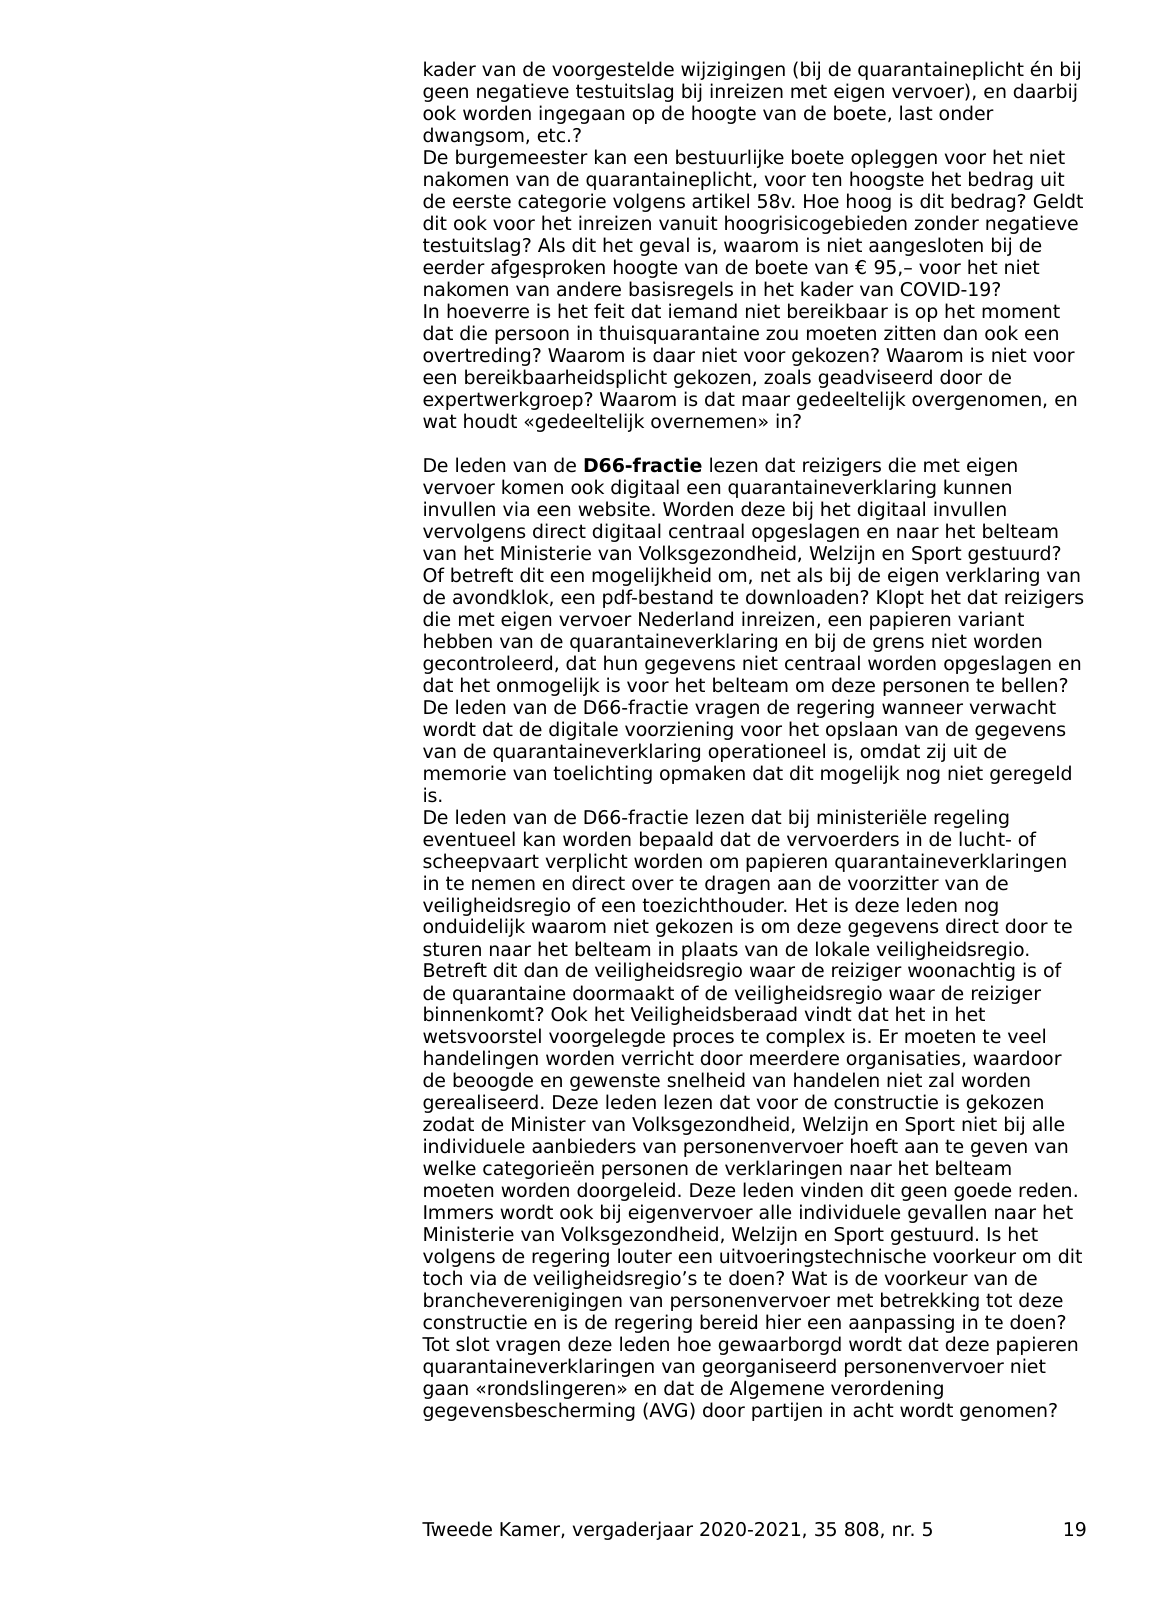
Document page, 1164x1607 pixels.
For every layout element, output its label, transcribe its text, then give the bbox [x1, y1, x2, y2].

text De burgemeester kan een bestuurlijke boete opleggen voor het niet nakomen van de quarantaineplicht, voor ten hoogste het bedrag uit de eerste categorie volgens artikel 58v. Hoe hoog is dit bedrag? Geldt dit ook voor het inreizen vanuit hoogrisicogebieden zonder negatieve testuitslag? Als dit het geval is, waarom is niet aangesloten bij de eerder afgesproken hoogte van de boete van € 95,– voor het niet nakomen van andere basisregels in het kader van COVID-19? [422, 147, 1087, 301]
text De leden van de D66-fractie lezen dat bij ministeriële regeling eventueel kan worden bepaald dat de vervoerders in de lucht- of scheepvaart verplicht worden om papieren quarantaineverklaringen in te nemen en direct over te dragen aan de voorzitter van de veiligheidsregio of een toezichthouder. Het is deze leden nog onduidelijk waarom niet gekozen is om deze gegevens direct door te sturen naar het belteam in plaats van de lokale veiligheidsregio. Betreft dit dan de veiligheidsregio waar de reiziger woonachtig is of de quarantaine doormaakt of de veiligheidsregio waar de reiziger binnenkomt? Ook het Veiligheidsberaad vindt dat het in het wetsvoorstel voorgelegde proces te complex is. Er moeten te veel handelingen worden verricht door meerdere organisaties, waardoor de beoogde en gewenste snelheid van handelen niet zal worden gerealiseerd. Deze leden lezen dat voor de constructie is gekozen zodat de Minister van Volksgezondheid, Welzijn en Sport niet bij alle individuele aanbieders van personenvervoer hoeft aan te geven van welke categorieën personen de verklaringen naar het belteam moeten worden doorgeleid. Deze leden vinden dit geen goede reden. Immers wordt ook bij eigenvervoer alle individuele gevallen naar het Ministerie van Volksgezondheid, Welzijn en Sport gestuurd. Is het volgens de regering louter een uitvoeringstechnische voorkeur om dit toch via de veiligheidsregio’s te doen? Wat is de voorkeur van de brancheverenigingen van personenvervoer met betrekking tot deze constructie en is de regering bereid hier een aanpassing in te doen? [422, 807, 1087, 1334]
text In hoeverre is het feit dat iemand niet bereikbaar is op het moment dat die persoon in thuisquarantaine zou moeten zitten dan ook een overtreding? Waarom is daar niet voor gekozen? Waarom is niet voor een bereikbaarheidsplicht gekozen, zoals geadviseerd door de expertwerkgroep? Waarom is dat maar gedeeltelijk overgenomen, en wat houdt «gedeeltelijk overnemen» in? [422, 301, 1087, 433]
text De leden van de D66-fractie vragen de regering wanneer verwacht wordt dat de digitale voorziening voor het opslaan van de gegevens van de quarantaineverklaring operationeel is, omdat zij uit de memorie van toelichting opmaken dat dit mogelijk nog niet geregeld is. [422, 697, 1087, 807]
text Tot slot vragen deze leden hoe gewaarborgd wordt dat deze papieren quarantaineverklaringen van georganiseerd personenvervoer niet gaan «rondslingeren» en dat de Algemene verordening gegevensbescherming (AVG) door partijen in acht wordt genomen? [422, 1334, 1087, 1422]
text De leden van de D66-fractie lezen dat reizigers die met eigen vervoer komen ook digitaal een quarantaineverklaring kunnen invullen via een website. Worden deze bij het digitaal invullen vervolgens direct digitaal centraal opgeslagen en naar het belteam van het Ministerie van Volksgezondheid, Welzijn en Sport gestuurd? Of betreft dit een mogelijkheid om, net als bij de eigen verklaring van de avondklok, een pdf-bestand te downloaden? Klopt het dat reizigers die met eigen vervoer Nederland inreizen, een papieren variant hebben van de quarantaineverklaring en bij de grens niet worden gecontroleerd, dat hun gegevens niet centraal worden opgeslagen en dat het onmogelijk is voor het belteam om deze personen te bellen? [422, 455, 1087, 697]
text kader van de voorgestelde wijzigingen (bij de quarantaineplicht én bij geen negatieve testuitslag bij inreizen met eigen vervoer), en daarbij ook worden ingegaan op de hoogte van de boete, last onder dwangsom, etc.? [422, 59, 1087, 147]
